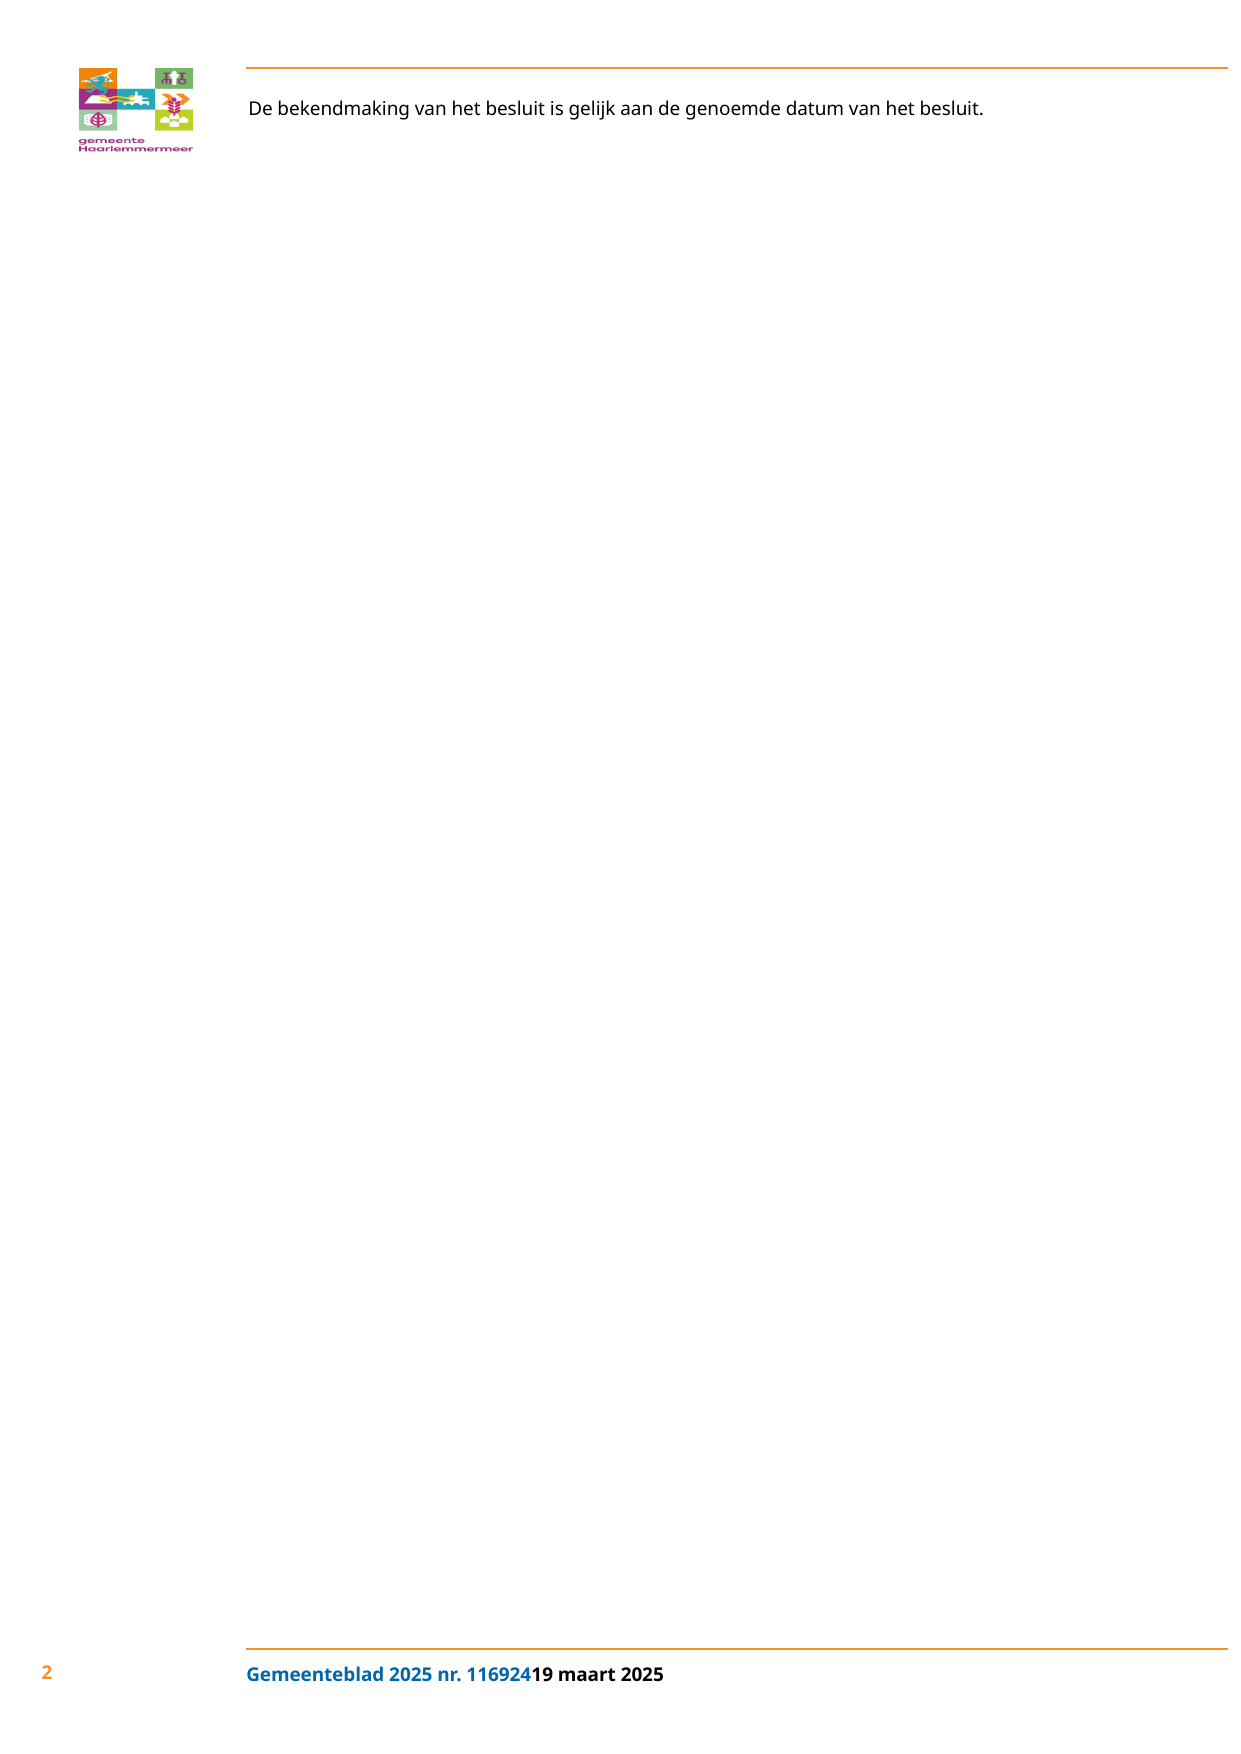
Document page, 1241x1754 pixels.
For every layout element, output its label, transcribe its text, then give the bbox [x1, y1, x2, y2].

picture [41, 47, 231, 172]
text De bekendmaking van het besluit is gelijk aan de genoemde datum van het besluit. [248, 95, 1152, 121]
